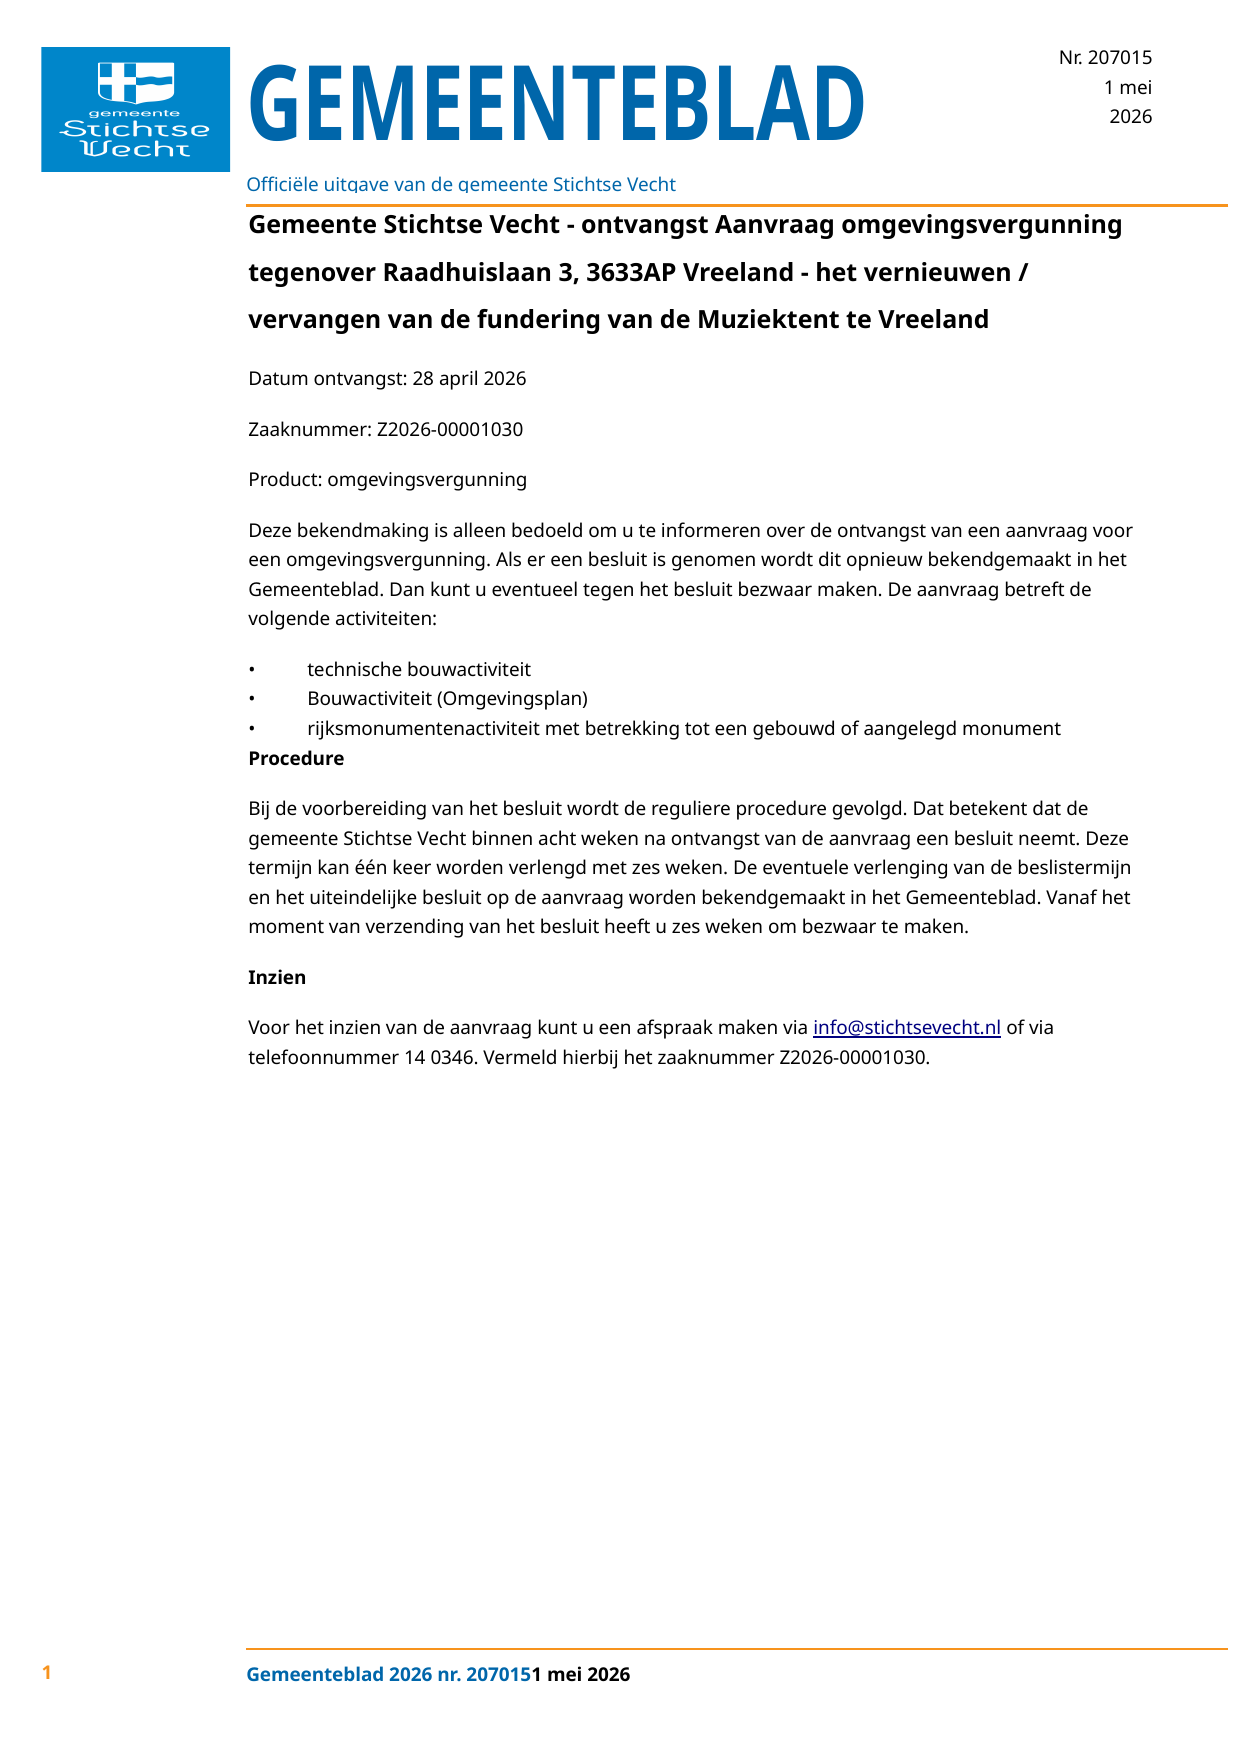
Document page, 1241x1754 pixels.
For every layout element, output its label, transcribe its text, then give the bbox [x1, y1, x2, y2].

text Zaaknummer: Z2026-00001030 [248, 416, 1152, 442]
picture [99, 63, 135, 101]
list Bouwactiviteit (Omgevingsplan) [248, 686, 1152, 711]
text Bij de voorbereiding van het besluit wordt de reguliere procedure gevolgd. Dat betekent dat de gemeente Stichtse Vecht binnen acht weken na ontvangst van de aanvraag een besluit neemt. Deze termijn kan één keer worden verlengd met zes weken. De eventuele verlenging van de beslistermijn en het uiteindelijke besluit op de aanvraag worden bekendgemaakt in het Gemeenteblad. Vanaf het moment van verzending van het besluit heeft u zes weken om bezwaar te maken. [248, 795, 1152, 939]
text Product: omgevingsvergunning [248, 466, 1152, 492]
list technische bouwactiviteit [248, 656, 1152, 682]
picture [137, 63, 174, 103]
text Gemeente Stichtse Vecht - ontvangst Aanvraag omgevingsvergunning tegenover Raadhuislaan 3, 3633AP Vreeland - het vernieuwen / vervangen van de fundering van de Muziektent te Vreeland [248, 207, 1152, 336]
text Voor het inzien van de aanvraag kunt u een afspraak maken via info@stichtsevecht.nl of via telefoonnummer 14 0346. Vermeld hierbij het zaaknummer Z2026-00001030. [248, 1014, 1152, 1069]
text Inzien [248, 964, 1152, 989]
list rijksmonumentenactiviteit met betrekking tot een gebouwd of aangelegd monument [248, 715, 1152, 741]
text Procedure [248, 745, 1152, 770]
text Deze bekendmaking is alleen bedoeld om u te informeren over de ontvangst van een aanvraag voor een omgevingsvergunning. Als er een besluit is genomen wordt dit opnieuw bekendgemaakt in het Gemeenteblad. Dan kunt u eventueel tegen het besluit bezwaar maken. De aanvraag betreft de volgende activiteiten: [248, 517, 1152, 631]
text Datum ontvangst: 28 april 2026 [248, 366, 1152, 391]
